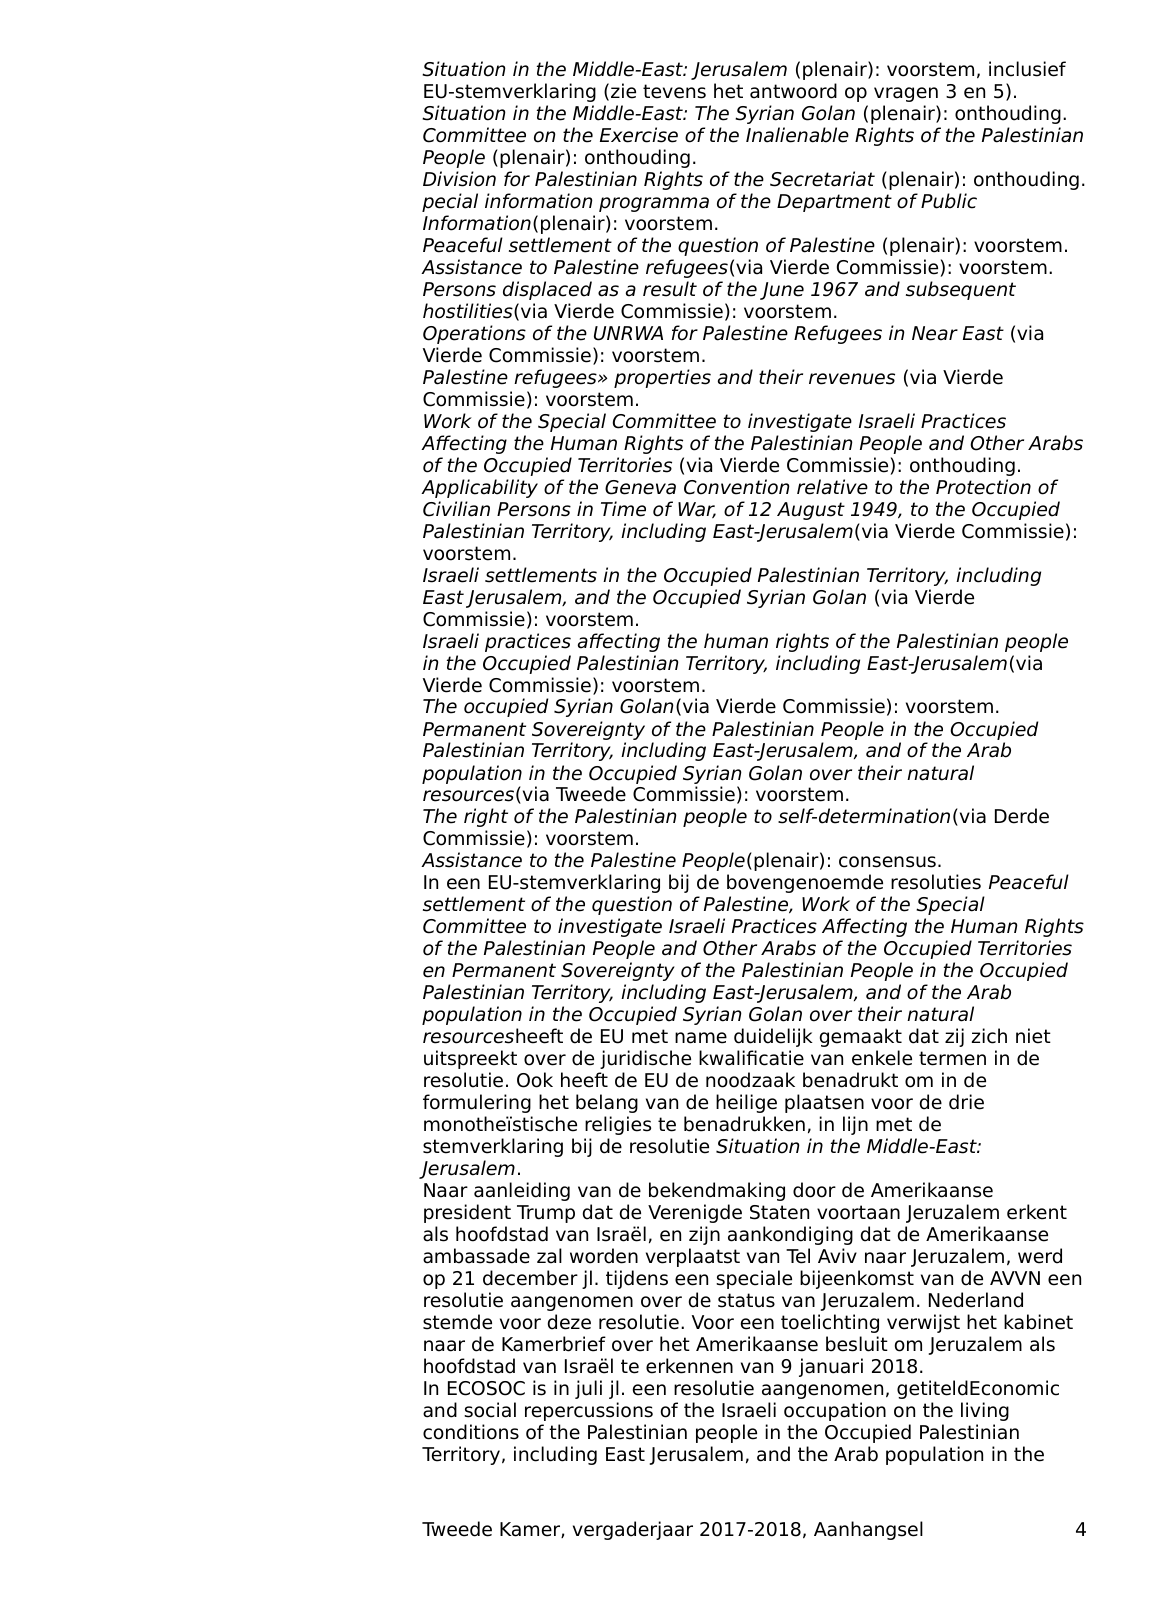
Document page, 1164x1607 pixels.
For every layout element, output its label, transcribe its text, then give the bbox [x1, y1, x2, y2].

text In ECOSOC is in juli jl. een resolutie aangenomen, getiteldEconomic and social repercussions of the Israeli occupation on the living conditions of the Palestinian people in the Occupied Palestinian Territory, including East Jerusalem, and the Arab population in the [422, 1378, 1087, 1466]
text Committee on the Exercise of the Inalienable Rights of the Palestinian People (plenair): onthouding. [422, 125, 1087, 169]
text Persons displaced as a result of the June 1967 and subsequent hostilities(via Vierde Commissie): voorstem. [422, 279, 1087, 323]
text Israeli settlements in the Occupied Palestinian Territory, including East Jerusalem, and the Occupied Syrian Golan (via Vierde Commissie): voorstem. [422, 564, 1087, 631]
text Naar aanleiding van de bekendmaking door de Amerikaanse president Trump dat de Verenigde Staten voortaan Jeruzalem erkent als hoofdstad van Israël, en zijn aankondiging dat de Amerikaanse ambassade zal worden verplaatst van Tel Aviv naar Jeruzalem, werd op 21 december jl. tijdens een speciale bijeenkomst van de AVVN een resolutie aangenomen over de status van Jeruzalem. Nederland stemde voor deze resolutie. Voor een toelichting verwijst het kabinet naar de Kamerbrief over het Amerikaanse besluit om Jeruzalem als hoofdstad van Israël te erkennen van 9 januari 2018. [422, 1180, 1087, 1378]
text Assistance to Palestine refugees(via Vierde Commissie): voorstem. [422, 257, 1087, 279]
text Palestine refugees» properties and their revenues (via Vierde Commissie): voorstem. [422, 367, 1087, 411]
text Division for Palestinian Rights of the Secretariat (plenair): onthouding. [422, 169, 1087, 191]
text The right of the Palestinian people to self-determination(via Derde Commissie): voorstem. [422, 806, 1087, 850]
text Work of the Special Committee to investigate Israeli Practices Affecting the Human Rights of the Palestinian People and Other Arabs of the Occupied Territories (via Vierde Commissie): onthouding. [422, 411, 1087, 477]
text Situation in the Middle-East: The Syrian Golan (plenair): onthouding. [422, 103, 1087, 125]
text Assistance to the Palestine People(plenair): consensus. [422, 850, 1087, 872]
text In een EU-stemverklaring bij de bovengenoemde resoluties Peaceful settlement of the question of Palestine, Work of the Special Committee to investigate Israeli Practices Affecting the Human Rights of the Palestinian People and Other Arabs of the Occupied Territories en Permanent Sovereignty of the Palestinian People in the Occupied Palestinian Territory, including East-Jerusalem, and of the Arab population in the Occupied Syrian Golan over their natural resourcesheeft de EU met name duidelijk gemaakt dat zij zich niet uitspreekt over de juridische kwalificatie van enkele termen in de resolutie. Ook heeft de EU de noodzaak benadrukt om in de formulering het belang van de heilige plaatsen voor de drie monotheïstische religies te benadrukken, in lijn met de stemverklaring bij de resolutie Situation in the Middle-East: Jerusalem. [422, 872, 1087, 1180]
text Operations of the UNRWA for Palestine Refugees in Near East (via Vierde Commissie): voorstem. [422, 323, 1087, 367]
text Israeli practices affecting the human rights of the Palestinian people in the Occupied Palestinian Territory, including East-Jerusalem(via Vierde Commissie): voorstem. [422, 631, 1087, 696]
text pecial information programma of the Department of Public Information(plenair): voorstem. [422, 191, 1087, 235]
text Applicability of the Geneva Convention relative to the Protection of Civilian Persons in Time of War, of 12 August 1949, to the Occupied Palestinian Territory, including East-Jerusalem(via Vierde Commissie): voorstem. [422, 477, 1087, 564]
text The occupied Syrian Golan(via Vierde Commissie): voorstem. [422, 696, 1087, 718]
text Peaceful settlement of the question of Palestine (plenair): voorstem. [422, 235, 1087, 257]
text Permanent Sovereignty of the Palestinian People in the Occupied Palestinian Territory, including East-Jerusalem, and of the Arab population in the Occupied Syrian Golan over their natural resources(via Tweede Commissie): voorstem. [422, 718, 1087, 806]
text Situation in the Middle-East: Jerusalem (plenair): voorstem, inclusief EU-stemverklaring (zie tevens het antwoord op vragen 3 en 5). [422, 59, 1087, 103]
